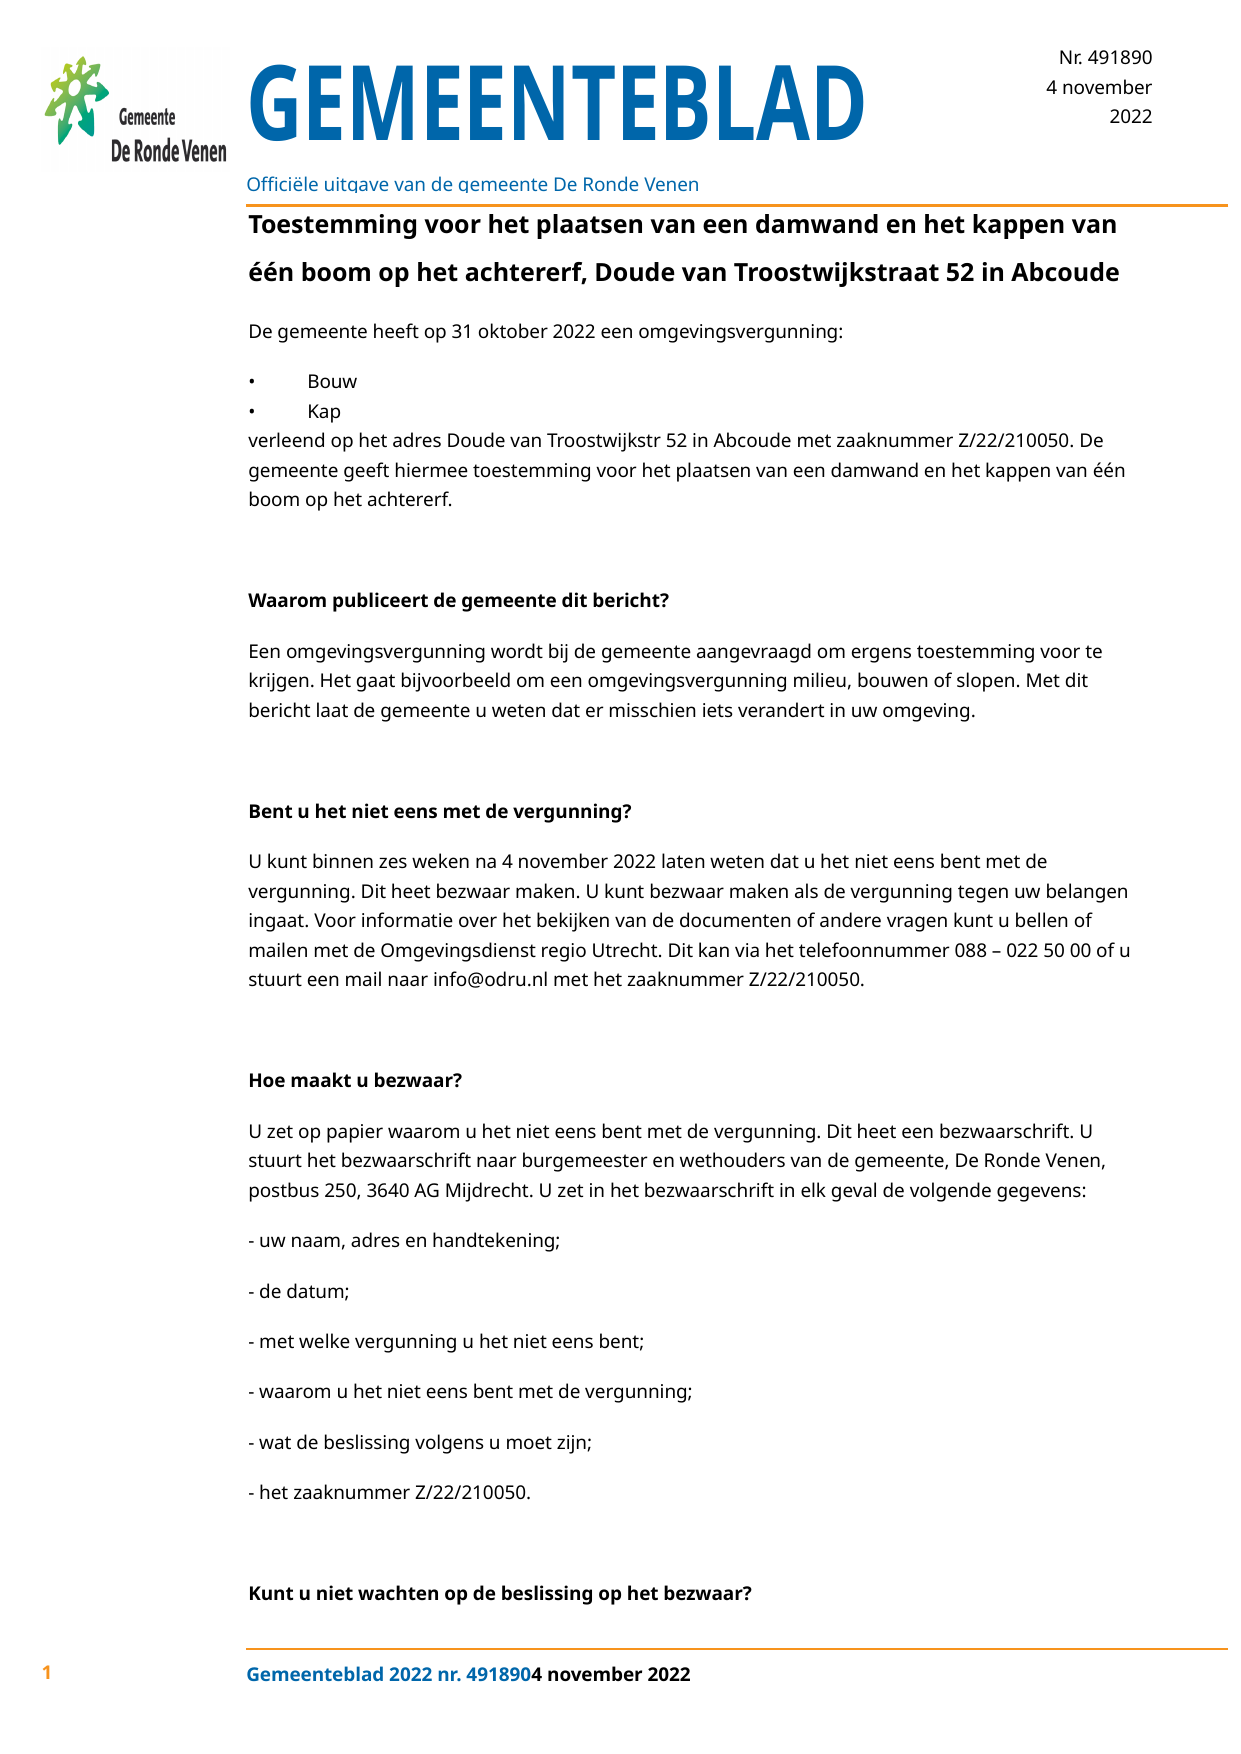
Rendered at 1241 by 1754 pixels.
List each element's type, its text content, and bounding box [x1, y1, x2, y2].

text Waarom publiceert de gemeente dit bericht? [248, 587, 1152, 613]
text - waarom u het niet eens bent met de vergunning; [248, 1379, 1152, 1404]
text Kunt u niet wachten op de beslissing op het bezwaar? [248, 1580, 1152, 1606]
text - uw naam, adres en handtekening; [248, 1227, 1152, 1253]
text Een omgevingsvergunning wordt bij de gemeente aangevraagd om ergens toestemming voor te krijgen. Het gaat bijvoorbeeld om een omgevingsvergunning milieu, bouwen of slopen. Met dit bericht laat de gemeente u weten dat er misschien iets verandert in uw omgeving. [248, 638, 1152, 723]
text - de datum; [248, 1278, 1152, 1304]
text Bent u het niet eens met de vergunning? [248, 798, 1152, 824]
text Hoe maakt u bezwaar? [248, 1067, 1152, 1093]
text U kunt binnen zes weken na 4 november 2022 laten weten dat u het niet eens bent met de vergunning. Dit heet bezwaar maken. U kunt bezwaar maken als de vergunning tegen uw belangen ingaat. Voor informatie over het bekijken van de documenten of andere vragen kunt u bellen of mailen met de Omgevingsdienst regio Utrecht. Dit kan via het telefoonnummer 088 – 022 50 00 of u stuurt een mail naar info@odru.nl met het zaaknummer Z/22/210050. [248, 848, 1152, 992]
text - het zaaknummer Z/22/210050. [248, 1479, 1152, 1505]
list Bouw [248, 368, 1152, 394]
text - wat de beslissing volgens u moet zijn; [248, 1429, 1152, 1455]
text U zet op papier waarom u het niet eens bent met de vergunning. Dit heet een bezwaarschrift. U stuurt het bezwaarschrift naar burgemeester en wethouders van de gemeente, De Ronde Venen, postbus 250, 3640 AG Mijdrecht. U zet in het bezwaarschrift in elk geval de volgende gegevens: [248, 1118, 1152, 1203]
picture [41, 47, 231, 172]
text Toestemming voor het plaatsen van een damwand en het kappen van één boom op het achtererf, Doude van Troostwijkstraat 52 in Abcoude [248, 207, 1152, 288]
text De gemeente heeft op 31 oktober 2022 een omgevingsvergunning: [248, 318, 1152, 344]
list Kap [248, 398, 1152, 424]
text - met welke vergunning u het niet eens bent; [248, 1328, 1152, 1354]
text verleend op het adres Doude van Troostwijkstr 52 in Abcoude met zaaknummer Z/22/210050. De gemeente geeft hiermee toestemming voor het plaatsen van een damwand en het kappen van één boom op het achtererf. [248, 427, 1152, 512]
